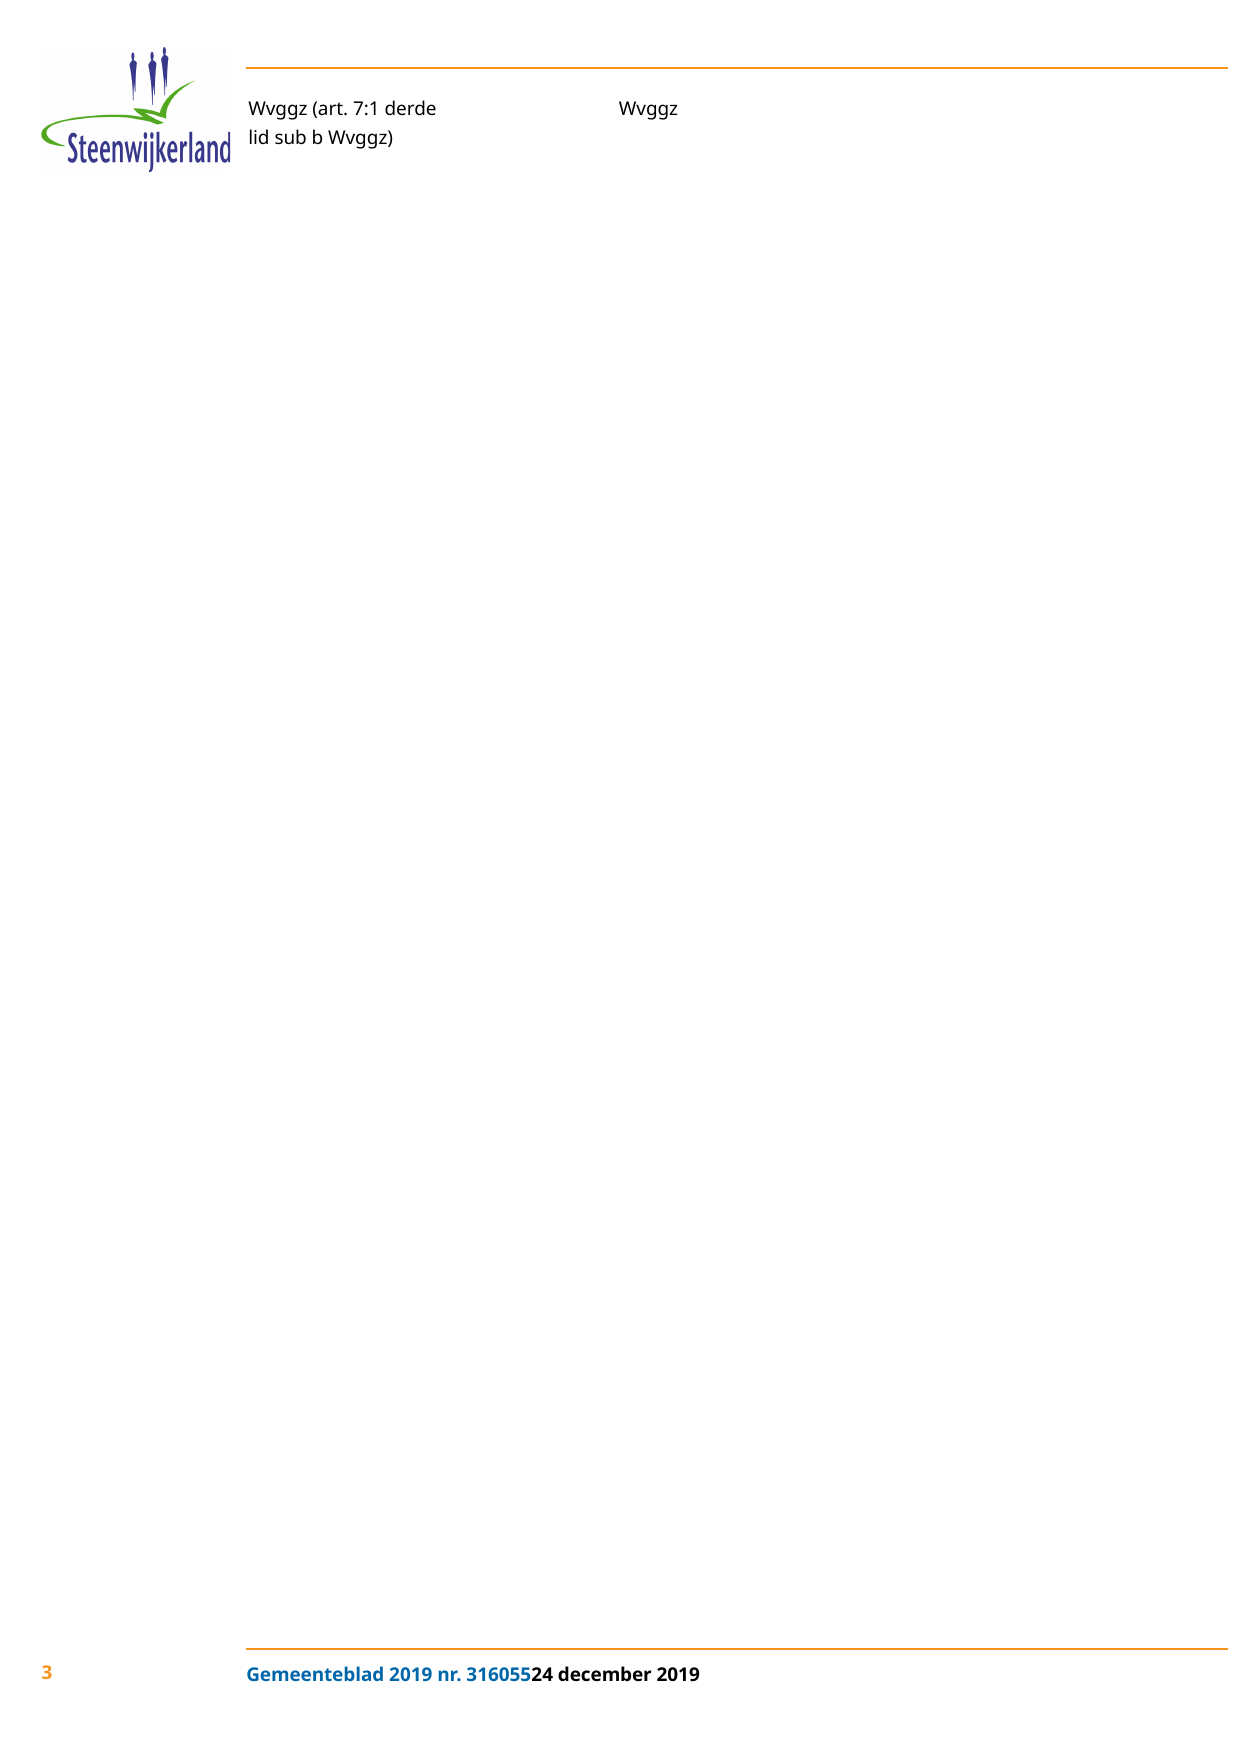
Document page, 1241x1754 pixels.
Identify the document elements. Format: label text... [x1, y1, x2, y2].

table_cell Wvggz [619, 95, 796, 150]
table_cell [974, 95, 1152, 150]
picture [41, 47, 231, 172]
table_cell Wvggz (art. 7:1 derde lid sub b Wvggz) [248, 95, 441, 150]
table_cell [441, 95, 619, 150]
table_cell [796, 95, 974, 150]
